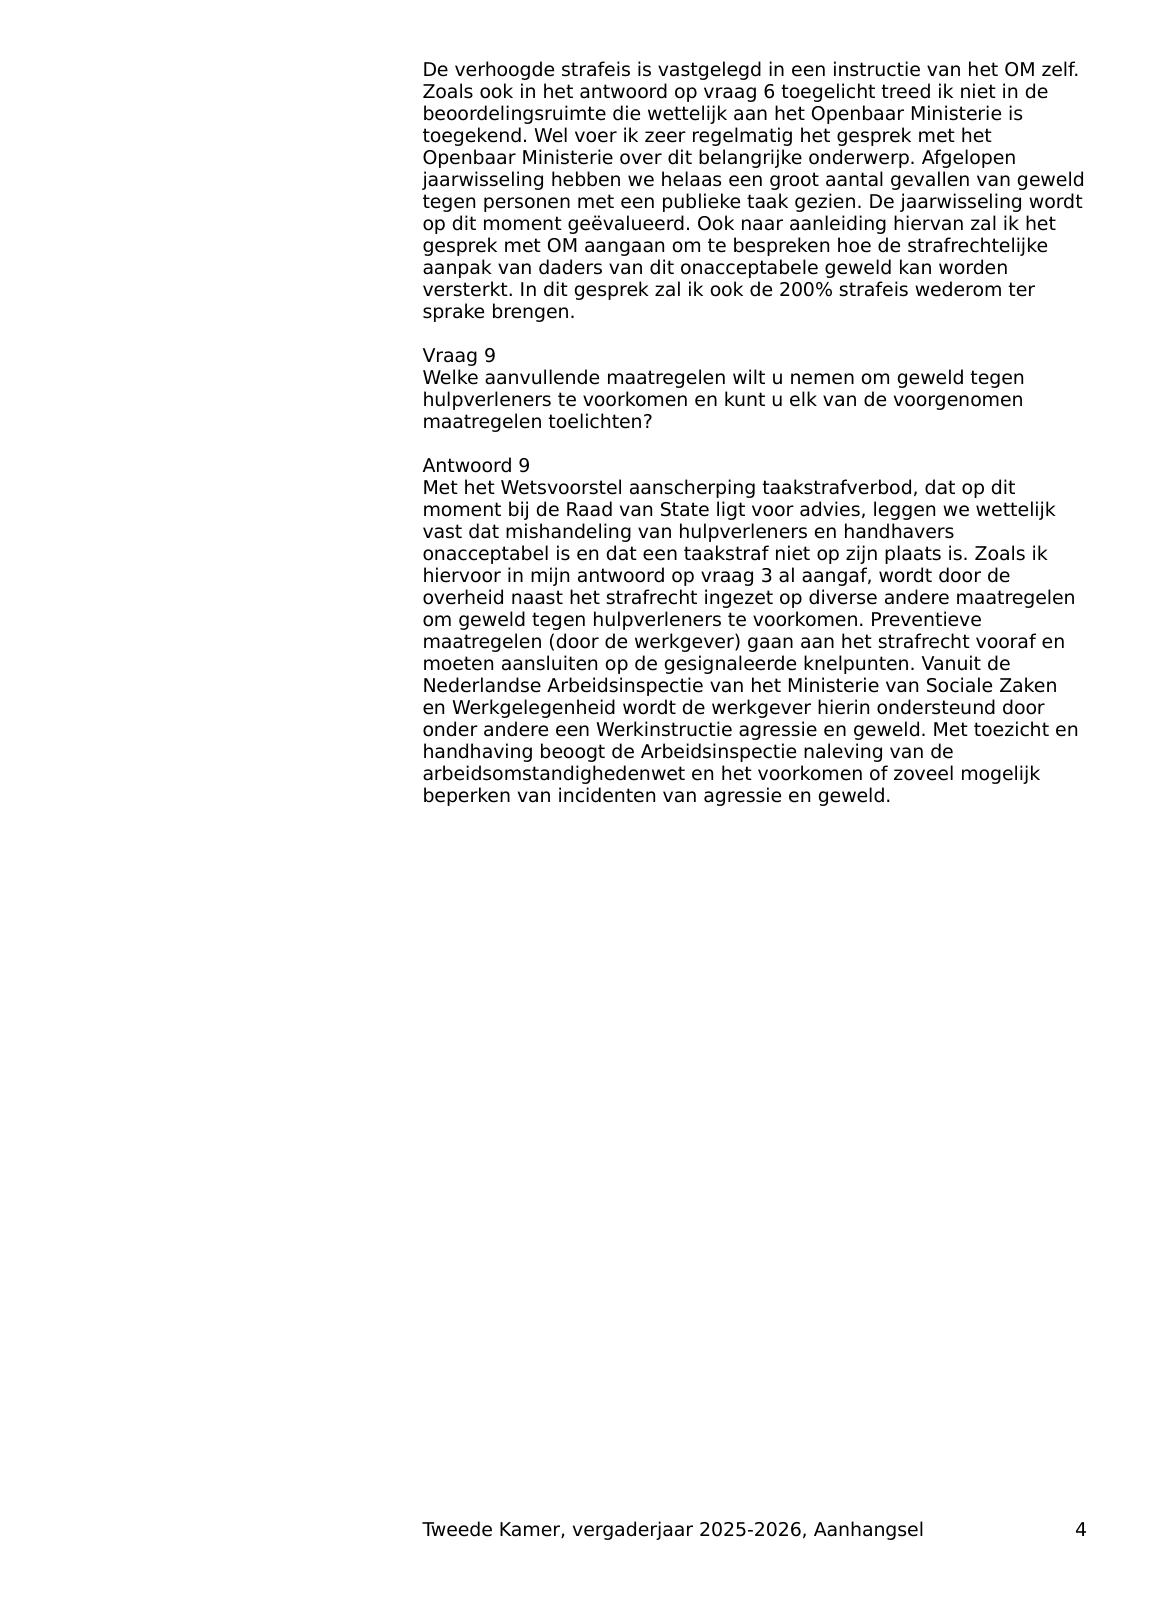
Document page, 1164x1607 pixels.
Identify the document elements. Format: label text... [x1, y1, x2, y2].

text Met het Wetsvoorstel aanscherping taakstrafverbod, dat op dit moment bij de Raad van State ligt voor advies, leggen we wettelijk vast dat mishandeling van hulpverleners en handhavers onacceptabel is en dat een taakstraf niet op zijn plaats is. Zoals ik hiervoor in mijn antwoord op vraag 3 al aangaf, wordt door de overheid naast het strafrecht ingezet op diverse andere maatregelen om geweld tegen hulpverleners te voorkomen. Preventieve maatregelen (door de werkgever) gaan aan het strafrecht vooraf en moeten aansluiten op de gesignaleerde knelpunten. Vanuit de Nederlandse Arbeidsinspectie van het Ministerie van Sociale Zaken en Werkgelegenheid wordt de werkgever hierin ondersteund door onder andere een Werkinstructie agressie en geweld. Met toezicht en handhaving beoogt de Arbeidsinspectie naleving van de arbeidsomstandighedenwet en het voorkomen of zoveel mogelijk beperken van incidenten van agressie en geweld. [422, 477, 1087, 807]
text Antwoord 9 [422, 455, 1087, 477]
text Welke aanvullende maatregelen wilt u nemen om geweld tegen hulpverleners te voorkomen en kunt u elk van de voorgenomen maatregelen toelichten? [422, 367, 1087, 433]
text Vraag 9 [422, 345, 1087, 367]
text De verhoogde strafeis is vastgelegd in een instructie van het OM zelf. Zoals ook in het antwoord op vraag 6 toegelicht treed ik niet in de beoordelingsruimte die wettelijk aan het Openbaar Ministerie is toegekend. Wel voer ik zeer regelmatig het gesprek met het Openbaar Ministerie over dit belangrijke onderwerp. Afgelopen jaarwisseling hebben we helaas een groot aantal gevallen van geweld tegen personen met een publieke taak gezien. De jaarwisseling wordt op dit moment geëvalueerd. Ook naar aanleiding hiervan zal ik het gesprek met OM aangaan om te bespreken hoe de strafrechtelijke aanpak van daders van dit onacceptabele geweld kan worden versterkt. In dit gesprek zal ik ook de 200% strafeis wederom ter sprake brengen. [422, 59, 1087, 323]
